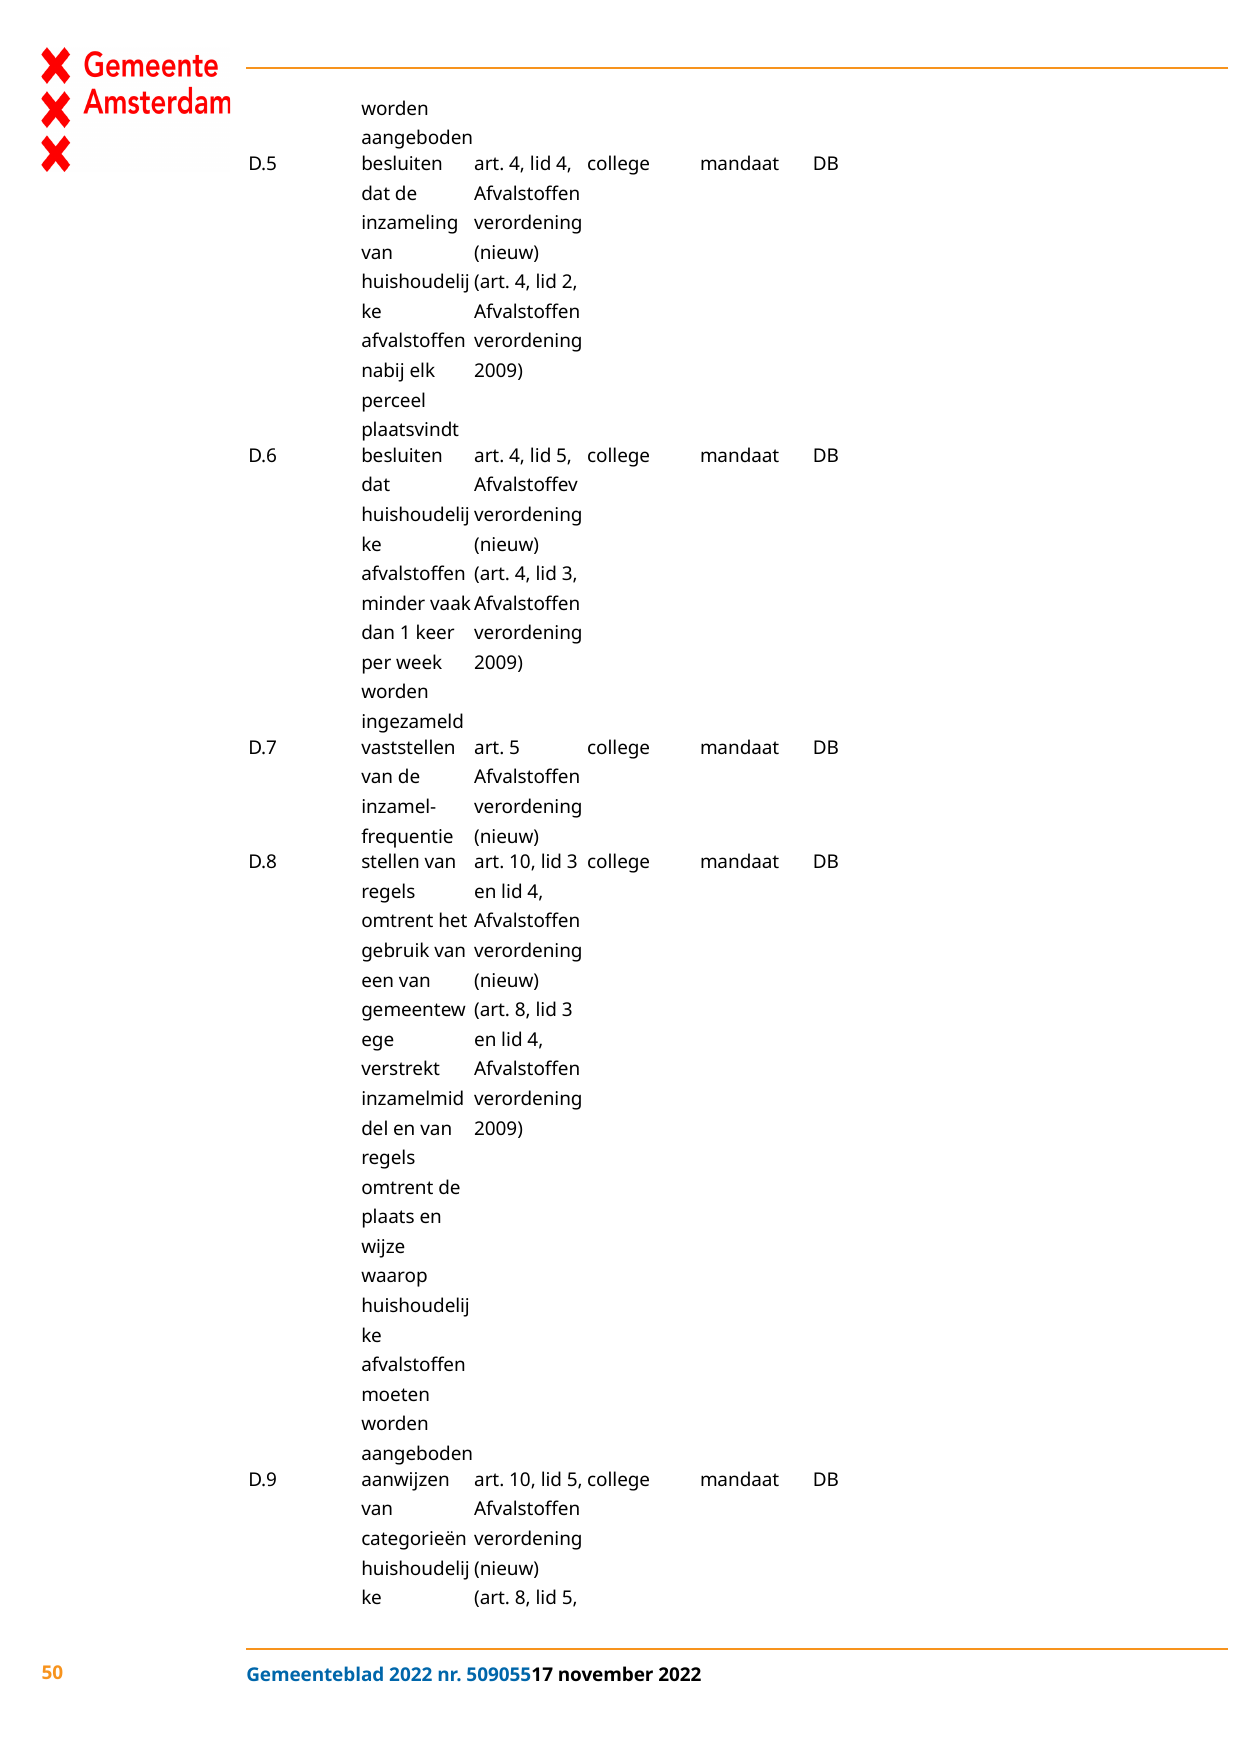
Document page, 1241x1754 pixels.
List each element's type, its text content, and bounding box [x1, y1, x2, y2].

table_cell art. 5 Afvalstoffenverordening (nieuw) [474, 734, 587, 848]
table_cell [926, 95, 1038, 150]
table_cell [474, 95, 587, 150]
table_cell worden aangeboden [361, 95, 474, 150]
table_cell art. 4, lid 4, Afvalstoffenverordening (nieuw) (art. 4, lid 2, Afvalstoffenverordening 2009) [474, 150, 587, 442]
table_cell mandaat [700, 734, 813, 848]
table_cell stellen van regels omtrent het gebruik van een van gemeentewege verstrekt inzamelmiddel en van regels omtrent de plaats en wijze waarop huishoudelijke afvalstoffen moeten worden aangeboden [361, 849, 474, 1466]
table_cell [1039, 734, 1152, 848]
table_cell college [587, 734, 700, 848]
table_cell [813, 95, 926, 150]
table_cell [926, 150, 1038, 442]
table_cell DB [813, 442, 926, 734]
table_cell [1039, 1466, 1152, 1610]
table_cell mandaat [700, 1466, 813, 1610]
table_cell [1039, 95, 1152, 150]
table_cell art. 4, lid 5, Afvalstoffevverordening (nieuw) (art. 4, lid 3, Afvalstoffenverordening 2009) [474, 442, 587, 734]
table_cell college [587, 150, 700, 442]
table_cell DB [813, 1466, 926, 1610]
table_cell besluiten dat de inzameling van huishoudelijke afvalstoffen nabij elk perceel plaatsvindt [361, 150, 474, 442]
table_cell besluiten dat huishoudelijke afvalstoffen minder vaak dan 1 keer per week worden ingezameld [361, 442, 474, 734]
table_cell D.9 [248, 1466, 361, 1610]
table_cell [926, 849, 1038, 1466]
table_cell [587, 95, 700, 150]
table_cell DB [813, 734, 926, 848]
table_cell [1039, 442, 1152, 734]
table_cell [926, 1466, 1038, 1610]
table_cell D.6 [248, 442, 361, 734]
picture [41, 47, 231, 172]
table_cell [926, 734, 1038, 848]
table_cell aanwijzen van categorieën huishoudelijke [361, 1466, 474, 1610]
table_cell D.7 [248, 734, 361, 848]
table_cell [926, 442, 1038, 734]
table_cell DB [813, 849, 926, 1466]
table_cell [248, 95, 361, 150]
table_cell mandaat [700, 442, 813, 734]
table_cell art. 10, lid 5, Afvalstoffenverordening (nieuw) (art. 8, lid 5, [474, 1466, 587, 1610]
table_cell [1039, 849, 1152, 1466]
table_cell college [587, 849, 700, 1466]
table_cell college [587, 442, 700, 734]
table_cell [700, 95, 813, 150]
table_cell D.8 [248, 849, 361, 1466]
table_cell [1039, 150, 1152, 442]
table_cell mandaat [700, 849, 813, 1466]
table_cell vaststellen van de inzamel- frequentie [361, 734, 474, 848]
table_cell D.5 [248, 150, 361, 442]
table_cell mandaat [700, 150, 813, 442]
table_cell college [587, 1466, 700, 1610]
table_cell DB [813, 150, 926, 442]
table_cell art. 10, lid 3 en lid 4, Afvalstoffenverordening (nieuw) (art. 8, lid 3 en lid 4, Afvalstoffenverordening 2009) [474, 849, 587, 1466]
